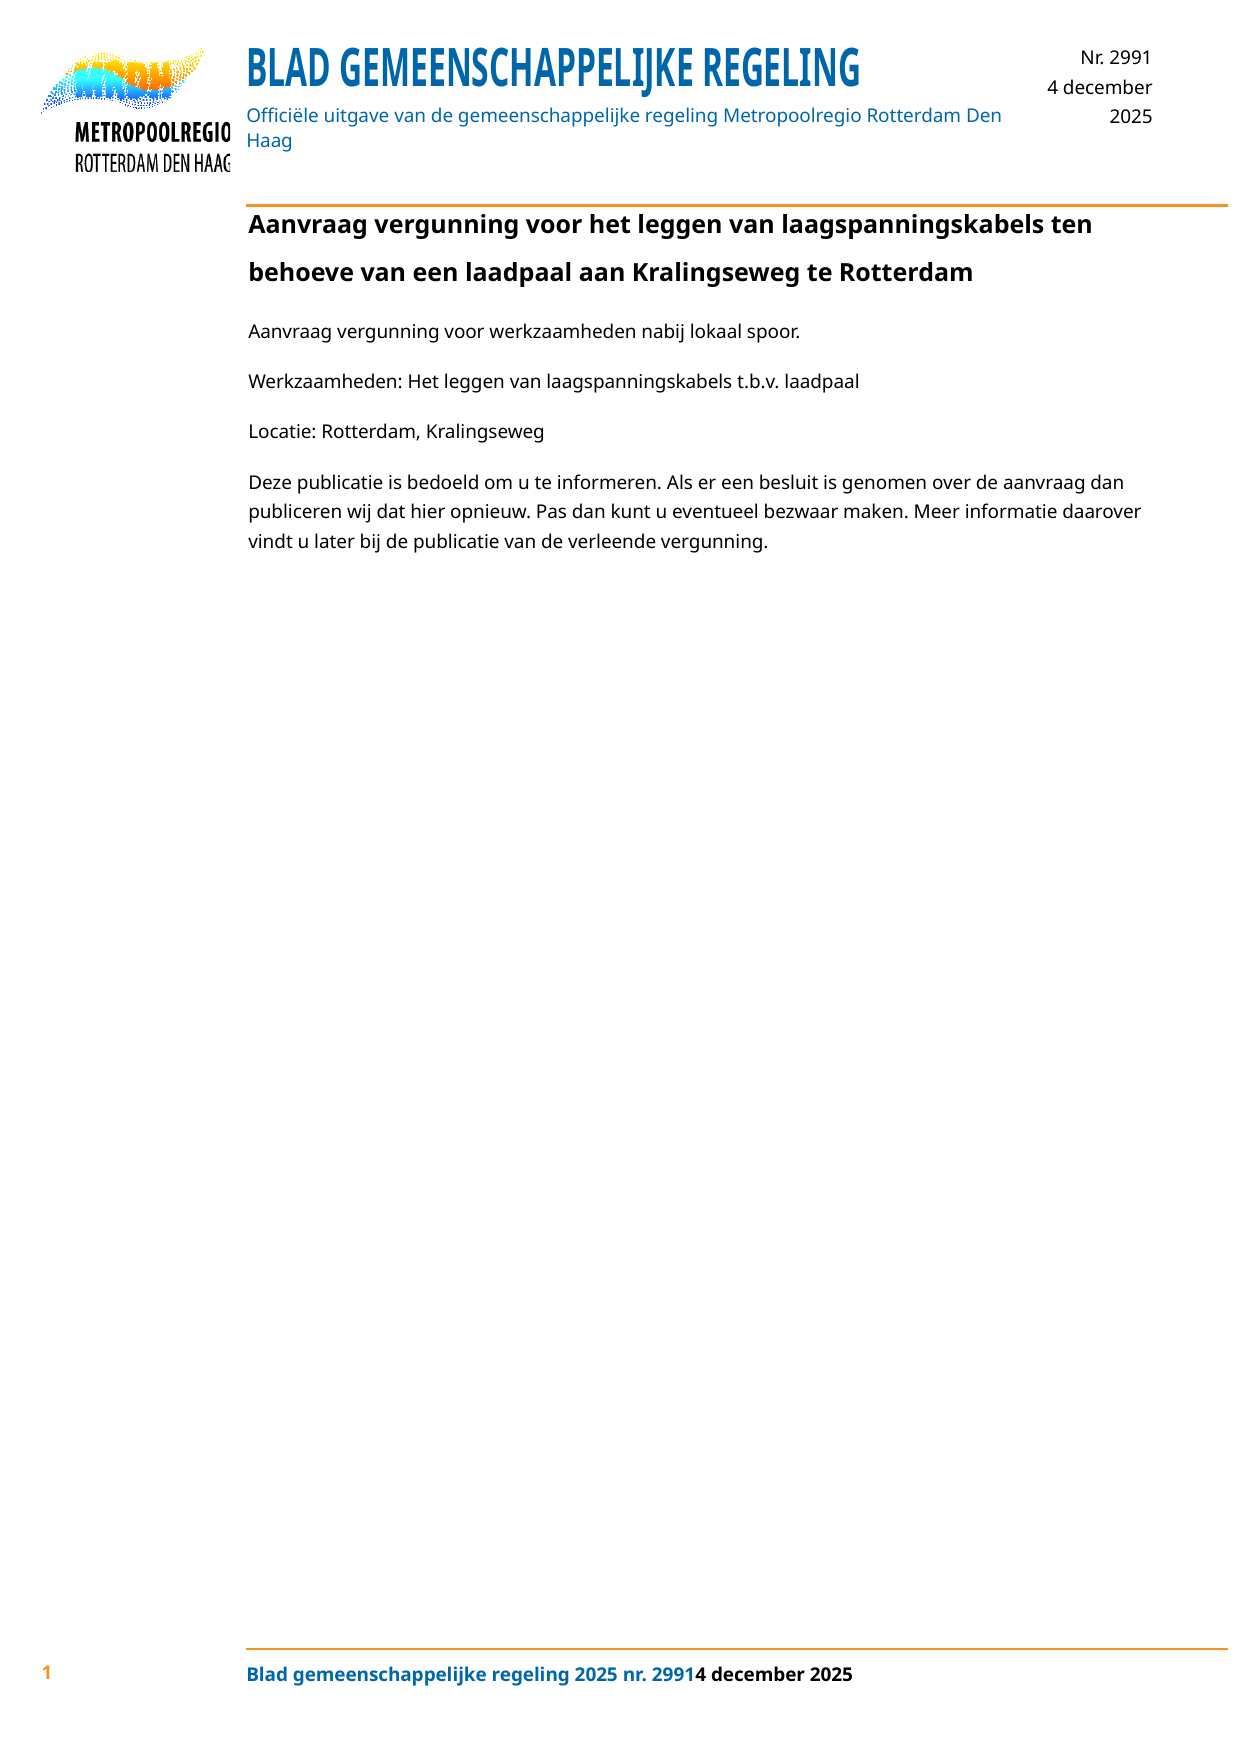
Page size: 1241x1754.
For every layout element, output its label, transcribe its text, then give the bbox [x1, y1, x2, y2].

text Deze publicatie is bedoeld om u te informeren. Als er een besluit is genomen over de aanvraag dan publiceren wij dat hier opnieuw. Pas dan kunt u eventueel bezwaar maken. Meer informatie daarover vindt u later bij de publicatie van de verleende vergunning. [248, 469, 1152, 554]
text Aanvraag vergunning voor werkzaamheden nabij lokaal spoor. [248, 318, 1152, 344]
text Aanvraag vergunning voor het leggen van laagspanningskabels ten behoeve van een laadpaal aan Kralingseweg te Rotterdam [248, 207, 1152, 288]
picture [41, 47, 231, 172]
text Werkzaamheden: Het leggen van laagspanningskabels t.b.v. laadpaal [248, 368, 1152, 394]
text Locatie: Rotterdam, Kralingseweg [248, 419, 1152, 444]
